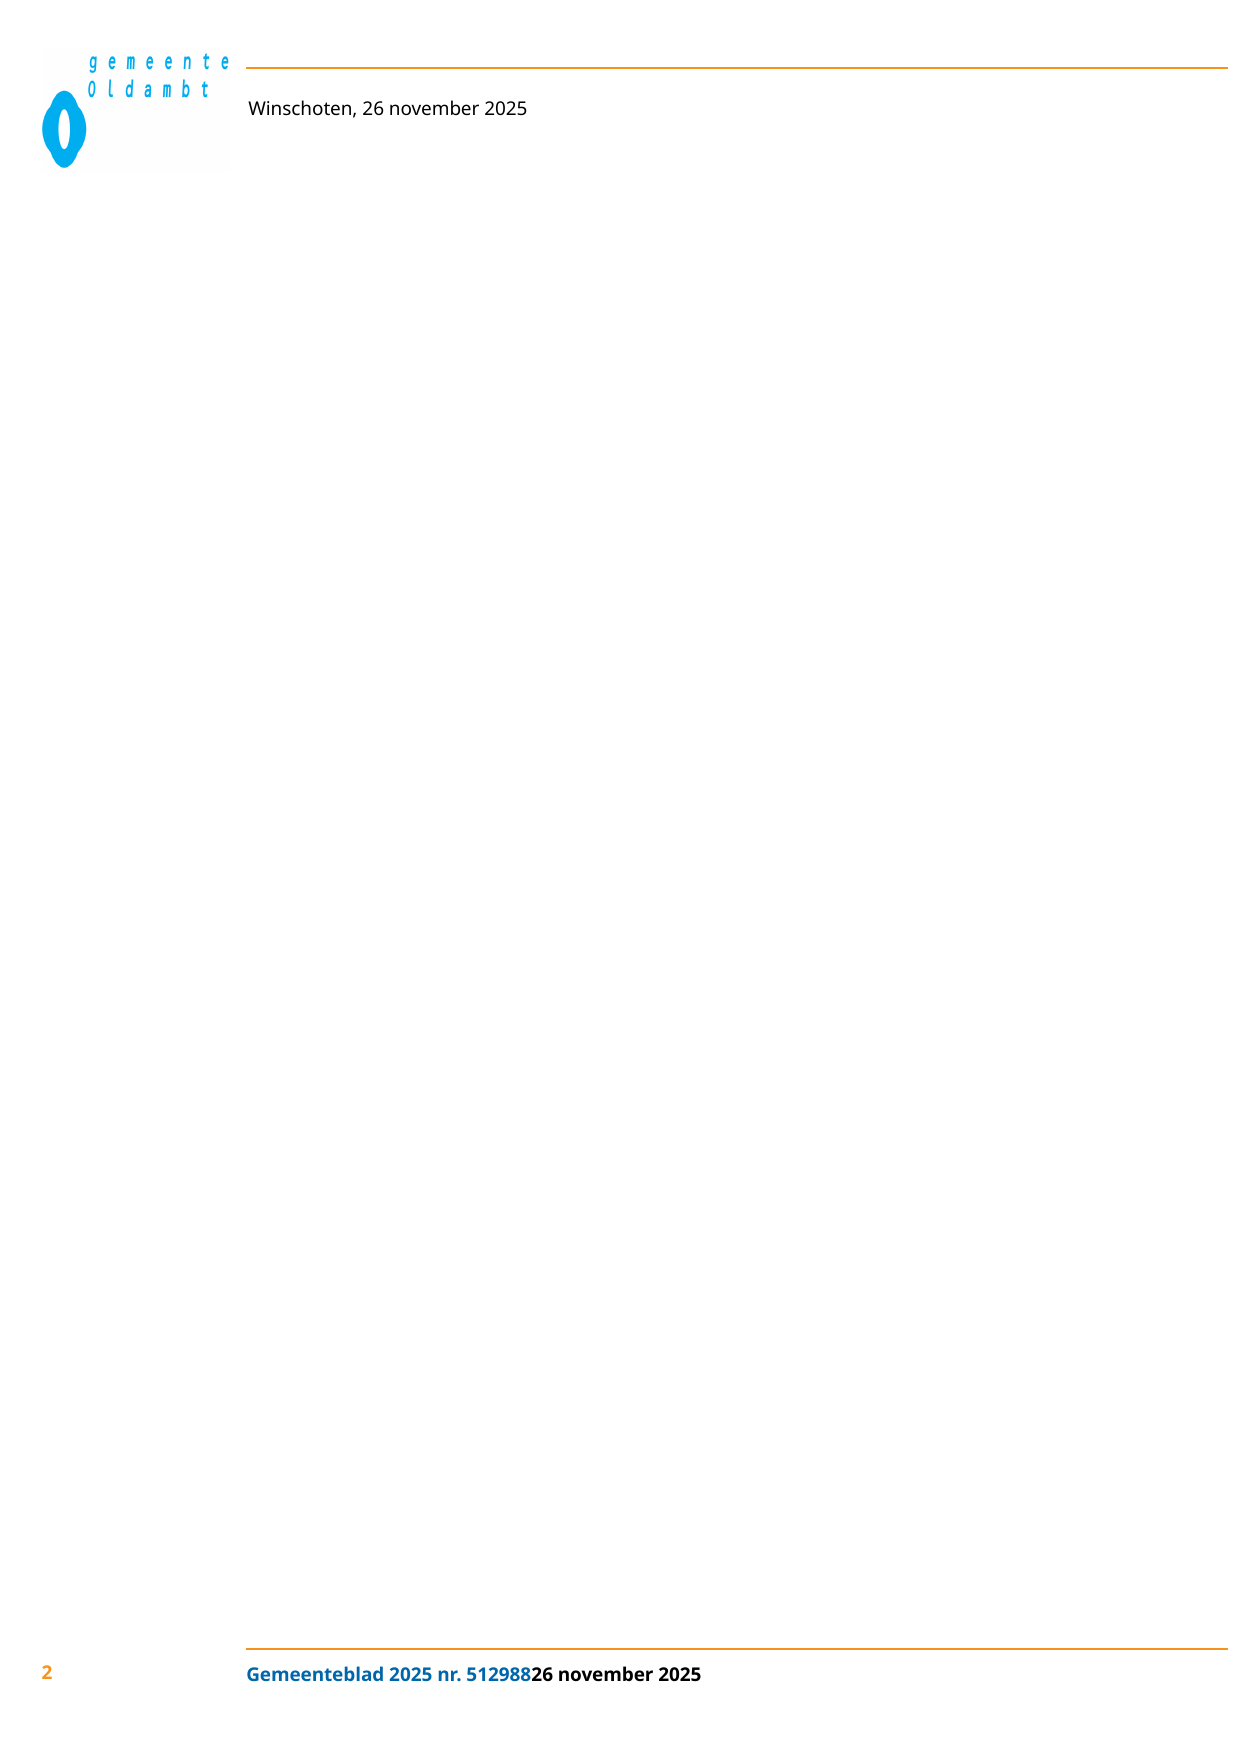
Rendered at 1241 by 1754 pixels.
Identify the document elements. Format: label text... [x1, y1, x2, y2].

text Winschoten, 26 november 2025 [248, 95, 1152, 121]
picture [41, 47, 231, 172]
